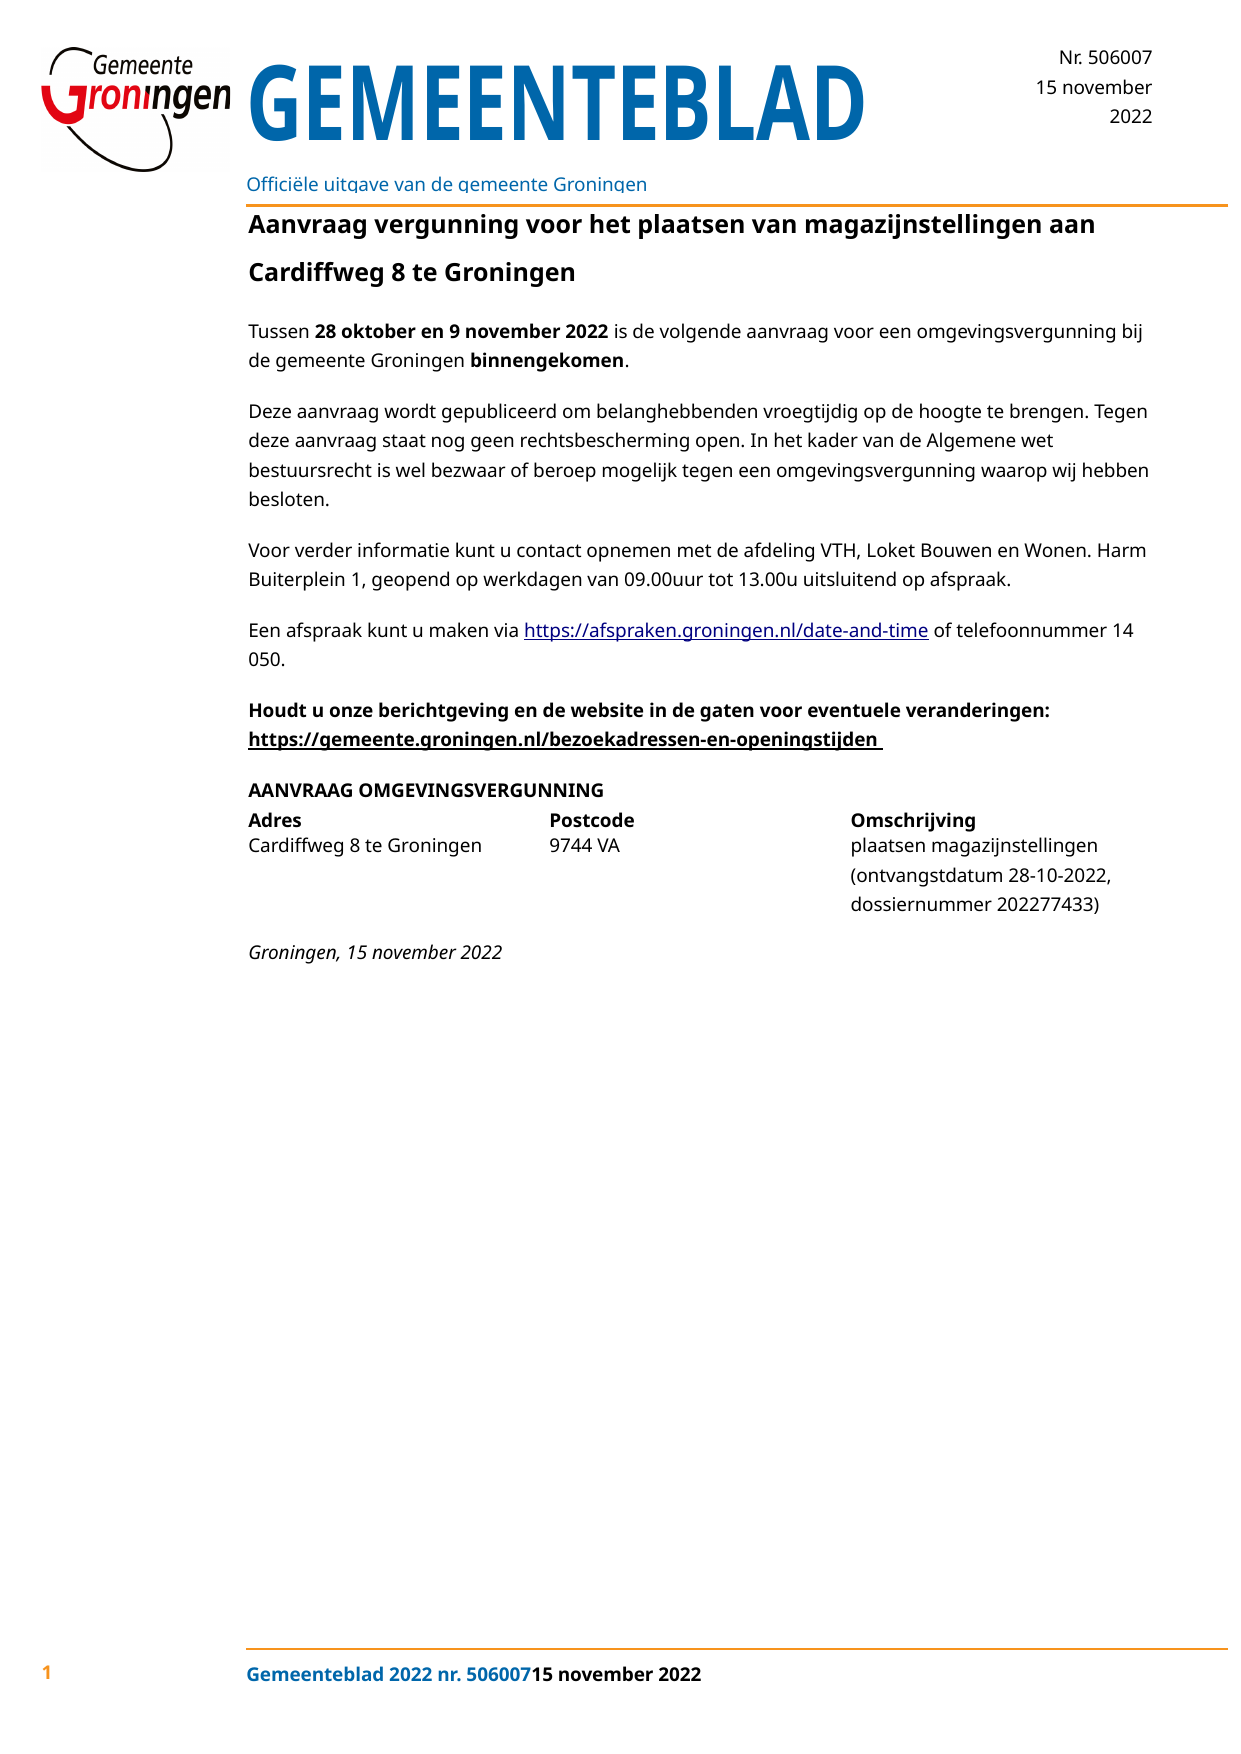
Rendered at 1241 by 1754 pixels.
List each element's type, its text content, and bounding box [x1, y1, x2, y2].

text Tussen 28 oktober en 9 november 2022 is de volgende aanvraag voor een omgevingsvergunning bij de gemeente Groningen binnengekomen. [248, 318, 1152, 373]
text Groningen, 15 november 2022 [248, 939, 1152, 964]
table_header Adres [248, 807, 549, 832]
table_header Omschrijving [850, 807, 1152, 832]
text Voor verder informatie kunt u contact opnemen met de afdeling VTH, Loket Bouwen en Wonen. Harm Buiterplein 1, geopend op werkdagen van 09.00uur tot 13.00u uitsluitend op afspraak. [248, 537, 1152, 592]
picture [41, 47, 231, 172]
text Deze aanvraag wordt gepubliceerd om belanghebbenden vroegtijdig op de hoogte te brengen. Tegen deze aanvraag staat nog geen rechtsbescherming open. In het kader van de Algemene wet bestuursrecht is wel bezwaar of beroep mogelijk tegen een omgevingsvergunning waarop wij hebben besloten. [248, 398, 1152, 512]
table_cell plaatsen magazijnstellingen (ontvangstdatum 28-10-2022, dossiernummer 202277433) [850, 833, 1152, 917]
table_cell Cardiffweg 8 te Groningen [248, 833, 549, 917]
text AANVRAAG OMGEVINGSVERGUNNING [248, 777, 1152, 803]
text Houdt u onze berichtgeving en de website in de gaten voor eventuele veranderingen: https://gemeente.groningen.nl/bezoekadressen-en-openingstijden [248, 697, 1152, 752]
table_cell 9744 VA [549, 833, 850, 917]
text Een afspraak kunt u maken via https://afspraken.groningen.nl/date-and-time of telefoonnummer 14 050. [248, 617, 1152, 672]
text Aanvraag vergunning voor het plaatsen van magazijnstellingen aan Cardiffweg 8 te Groningen [248, 207, 1152, 288]
table_header Postcode [549, 807, 850, 832]
